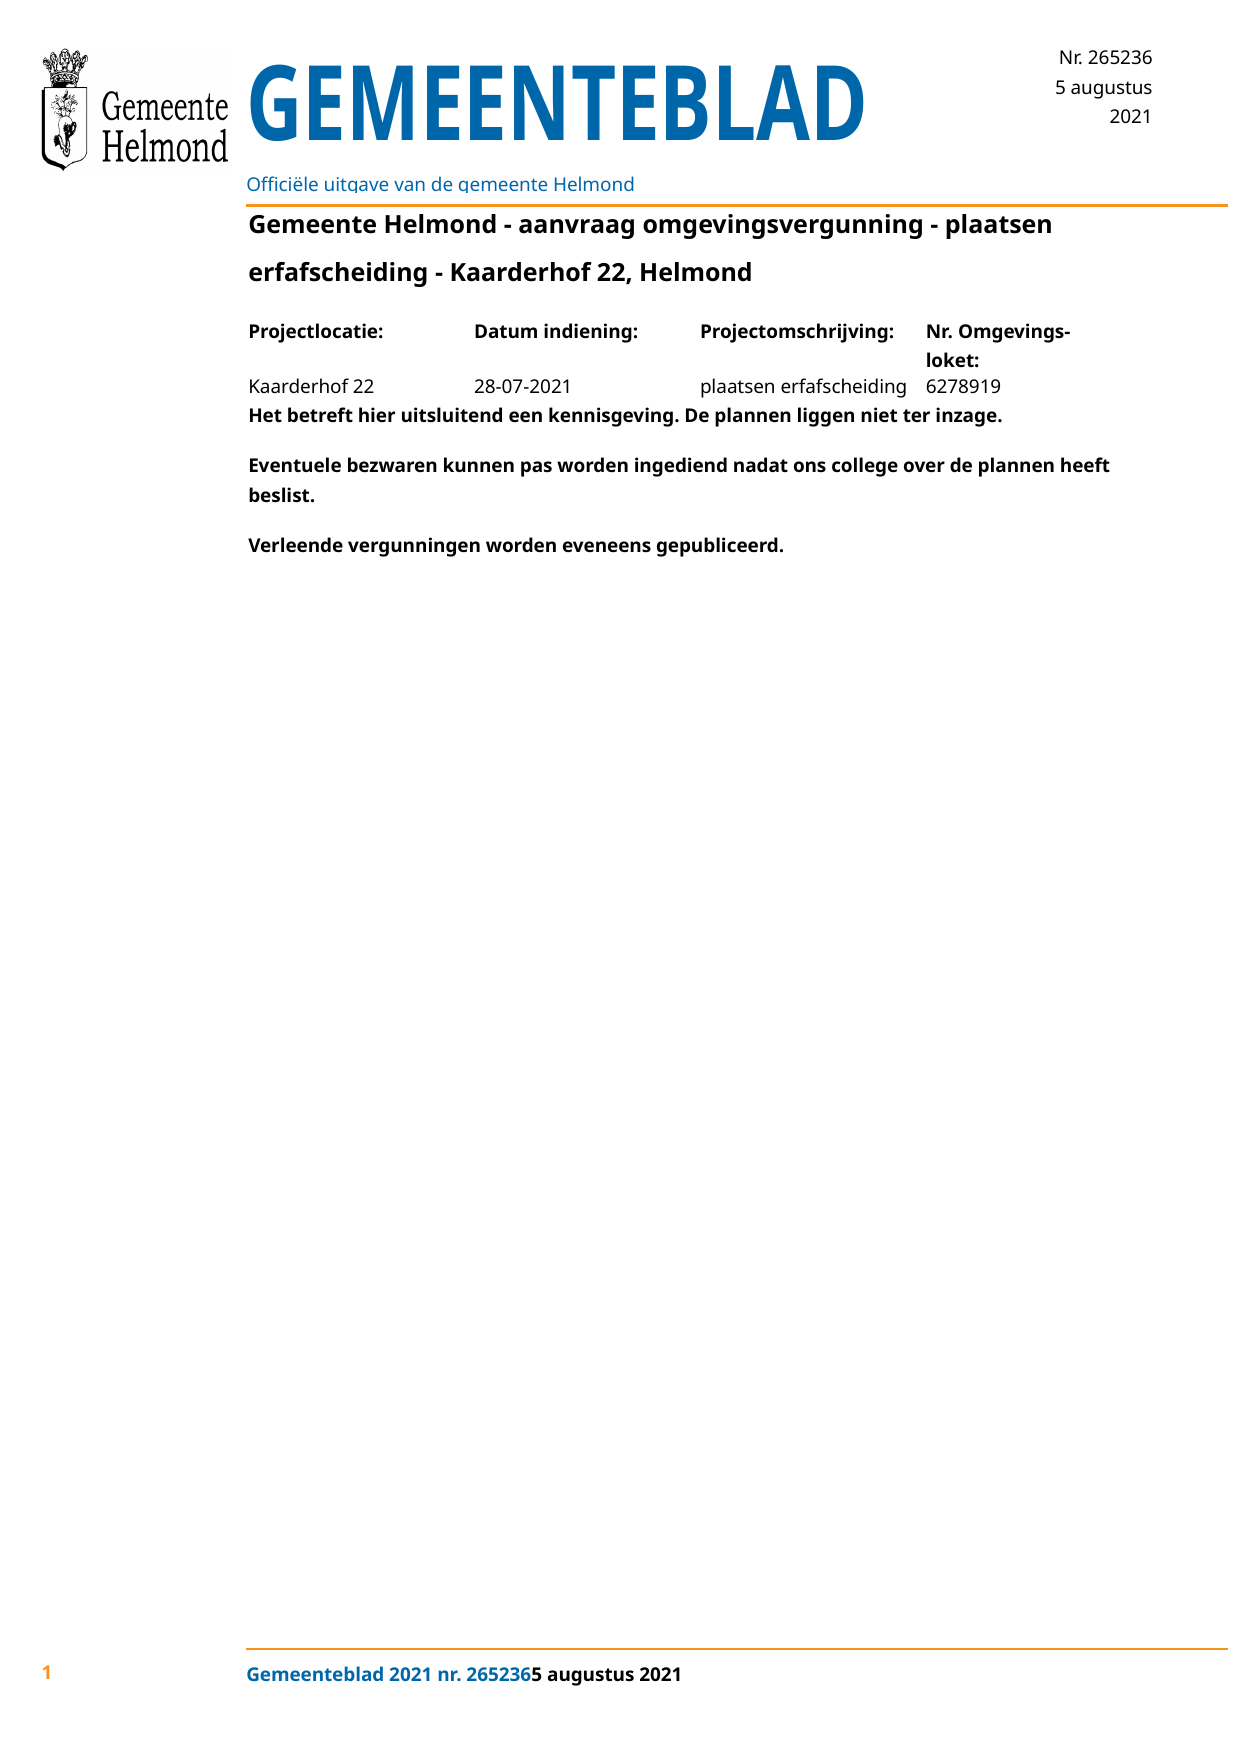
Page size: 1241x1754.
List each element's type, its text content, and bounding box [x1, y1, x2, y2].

table_cell Kaarderhof 22 [248, 373, 474, 399]
text Het betreft hier uitsluitend een kennisgeving. De plannen liggen niet ter inzage. [248, 402, 1152, 428]
text Eventuele bezwaren kunnen pas worden ingediend nadat ons college over de plannen heeft beslist. [248, 453, 1152, 508]
table_cell plaatsen erfafscheiding [700, 373, 926, 399]
table_cell 6278919 [926, 373, 1152, 399]
table_header Projectlocatie: [248, 318, 474, 373]
table_header Projectomschrijving: [700, 318, 926, 373]
table_cell 28-07-2021 [474, 373, 700, 399]
picture [41, 47, 231, 172]
table_header Nr. Omgevings- loket: [926, 318, 1152, 373]
text Gemeente Helmond - aanvraag omgevingsvergunning - plaatsen erfafscheiding - Kaarderhof 22, Helmond [248, 207, 1152, 288]
table_header Datum indiening: [474, 318, 700, 373]
text Verleende vergunningen worden eveneens gepubliceerd. [248, 533, 1152, 558]
